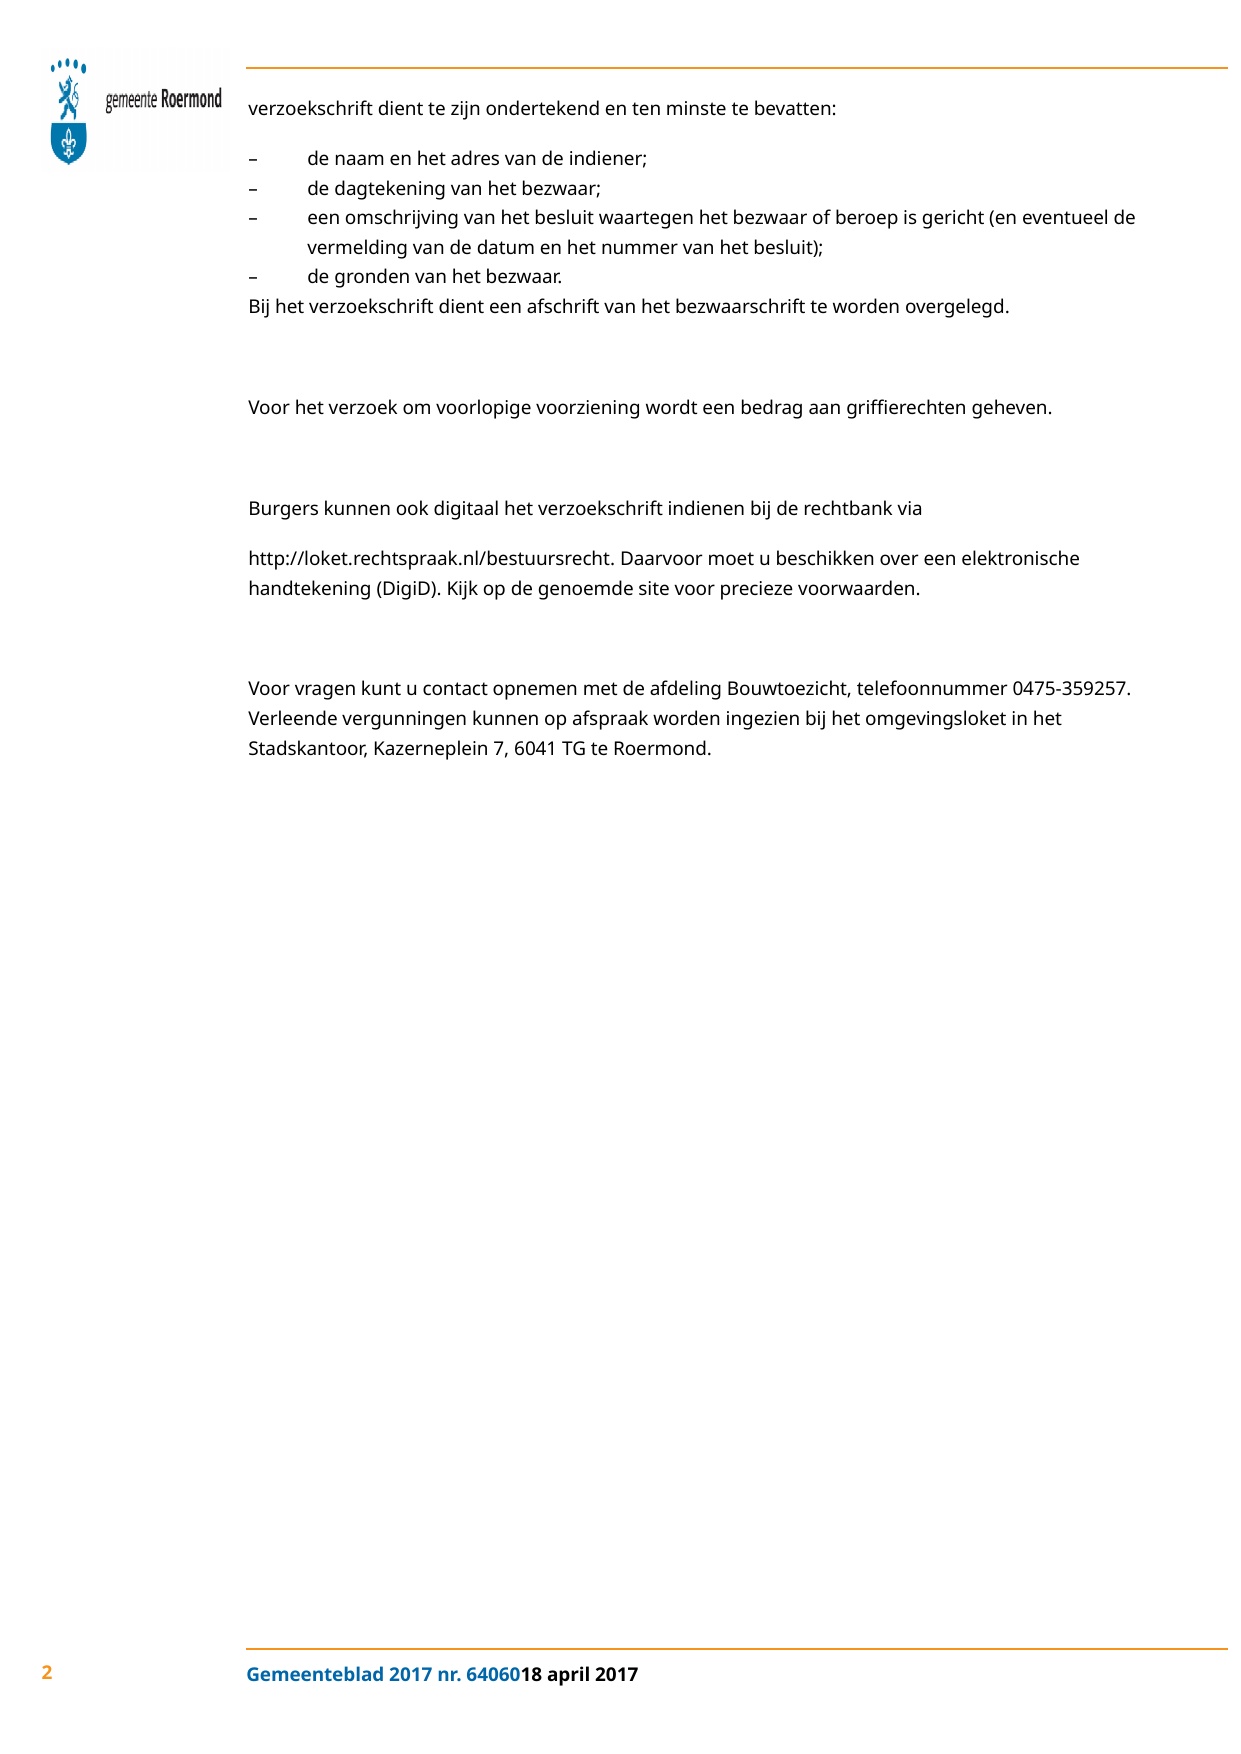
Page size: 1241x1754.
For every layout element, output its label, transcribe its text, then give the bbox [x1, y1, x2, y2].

list een omschrijving van het besluit waartegen het bezwaar of beroep is gericht (en eventueel de vermelding van de datum en het nummer van het besluit); [248, 204, 1152, 260]
list de dagtekening van het bezwaar; [248, 175, 1152, 201]
text Burgers kunnen ook digitaal het verzoekschrift indienen bij de rechtbank via [248, 495, 1152, 521]
text Voor vragen kunt u contact opnemen met de afdeling Bouwtoezicht, telefoonnummer 0475-359257. Verleende vergunningen kunnen op afspraak worden ingezien bij het omgevingsloket in het Stadskantoor, Kazerneplein 7, 6041 TG te Roermond. [248, 676, 1152, 761]
text http://loket.rechtspraak.nl/bestuursrecht. Daarvoor moet u beschikken over een elektronische handtekening (DigiD). Kijk op de genoemde site voor precieze voorwaarden. [248, 545, 1152, 601]
text verzoekschrift dient te zijn ondertekend en ten minste te bevatten: [248, 95, 1152, 121]
list de gronden van het bezwaar. [248, 263, 1152, 289]
text Bij het verzoekschrift dient een afschrift van het bezwaarschrift te worden overgelegd. [248, 293, 1152, 319]
list de naam en het adres van de indiener; [248, 145, 1152, 171]
picture [41, 47, 231, 172]
text Voor het verzoek om voorlopige voorziening wordt een bedrag aan griffierechten geheven. [248, 394, 1152, 420]
